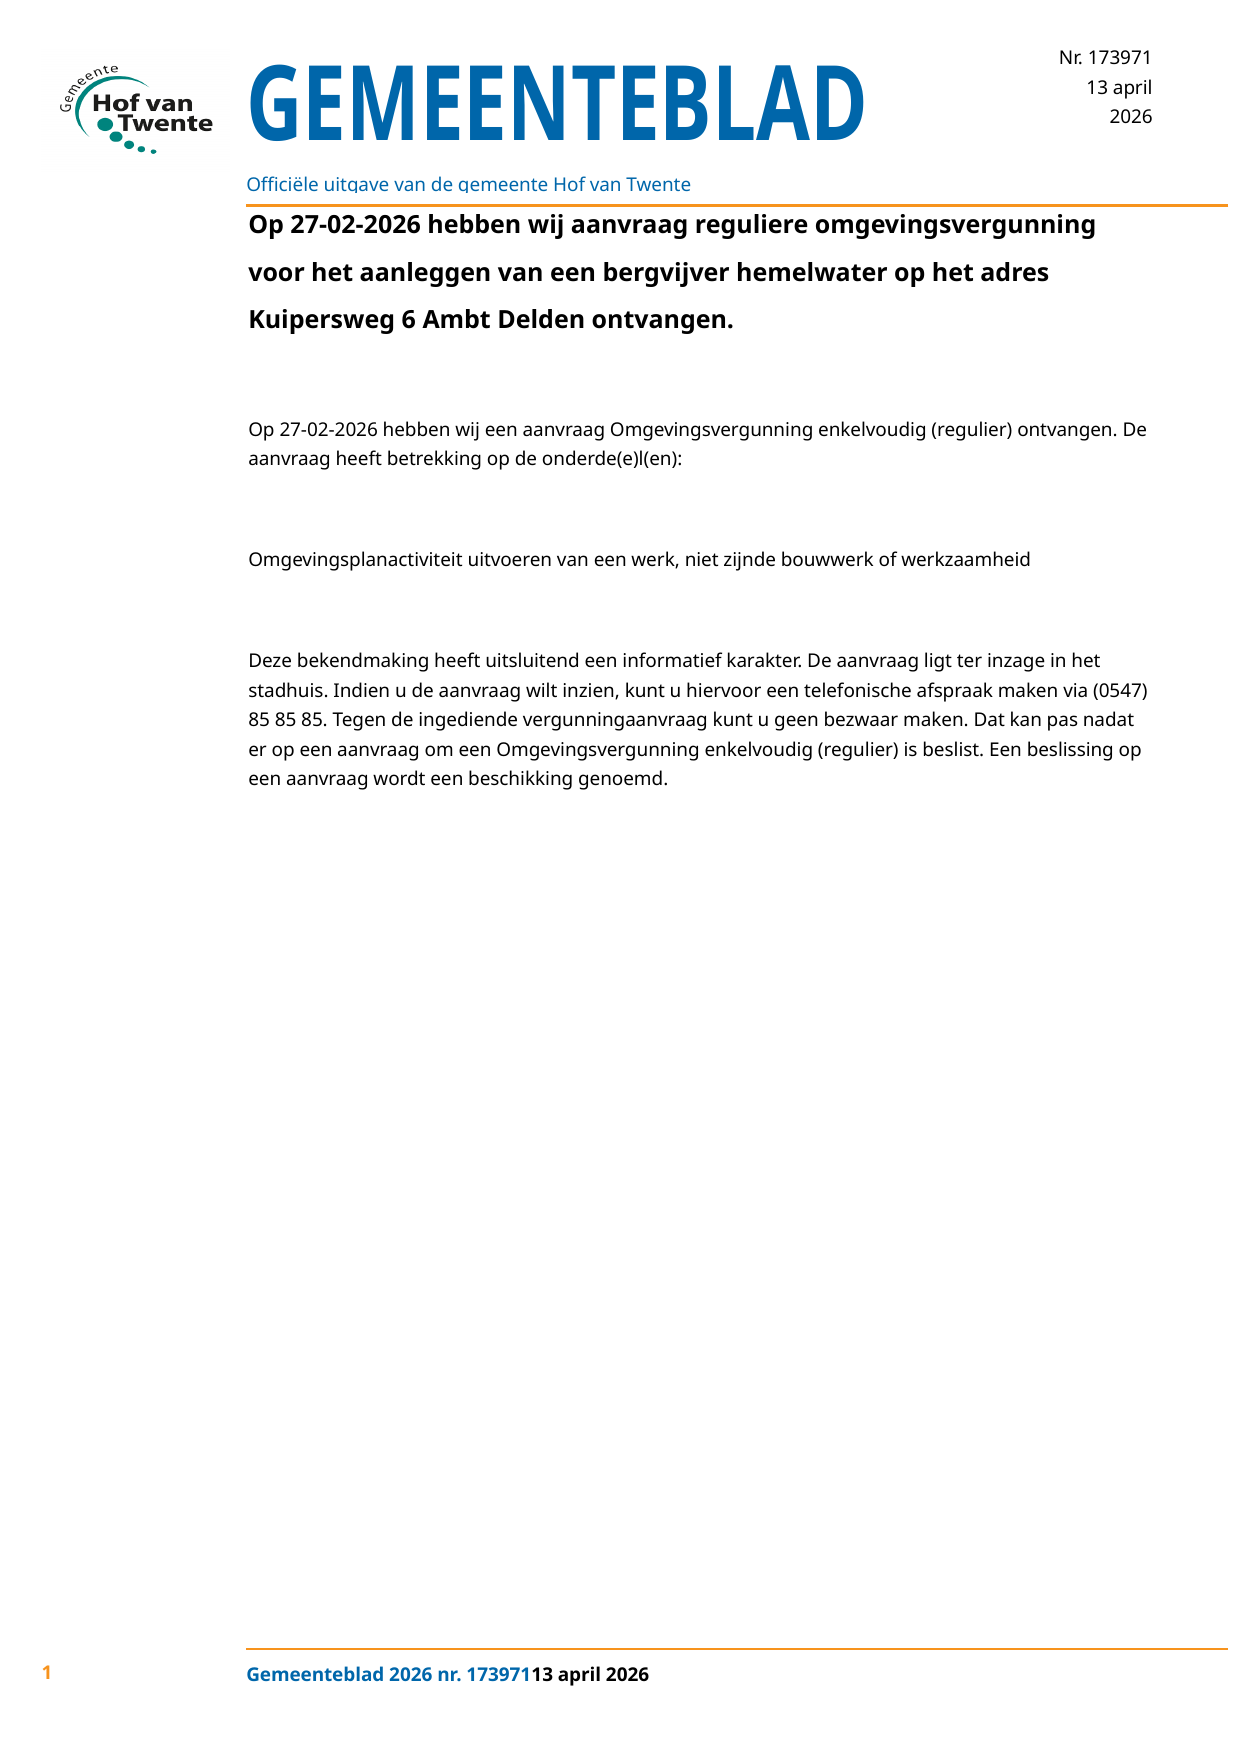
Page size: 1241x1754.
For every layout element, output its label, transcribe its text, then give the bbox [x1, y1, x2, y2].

text Omgevingsplanactiviteit uitvoeren van een werk, niet zijnde bouwwerk of werkzaamheid [248, 546, 1152, 572]
text Op 27-02-2026 hebben wij een aanvraag Omgevingsvergunning enkelvoudig (regulier) ontvangen. De aanvraag heeft betrekking op de onderde(e)l(en): [248, 416, 1152, 471]
picture [41, 47, 231, 172]
text Op 27-02-2026 hebben wij aanvraag reguliere omgevingsvergunning voor het aanleggen van een bergvijver hemelwater op het adres Kuipersweg 6 Ambt Delden ontvangen. [248, 207, 1152, 336]
text Deze bekendmaking heeft uitsluitend een informatief karakter. De aanvraag ligt ter inzage in het stadhuis. Indien u de aanvraag wilt inzien, kunt u hiervoor een telefonische afspraak maken via (0547) 85 85 85. Tegen de ingediende vergunningaanvraag kunt u geen bezwaar maken. Dat kan pas nadat er op een aanvraag om een Omgevingsvergunning enkelvoudig (regulier) is beslist. Een beslissing op een aanvraag wordt een beschikking genoemd. [248, 647, 1152, 791]
